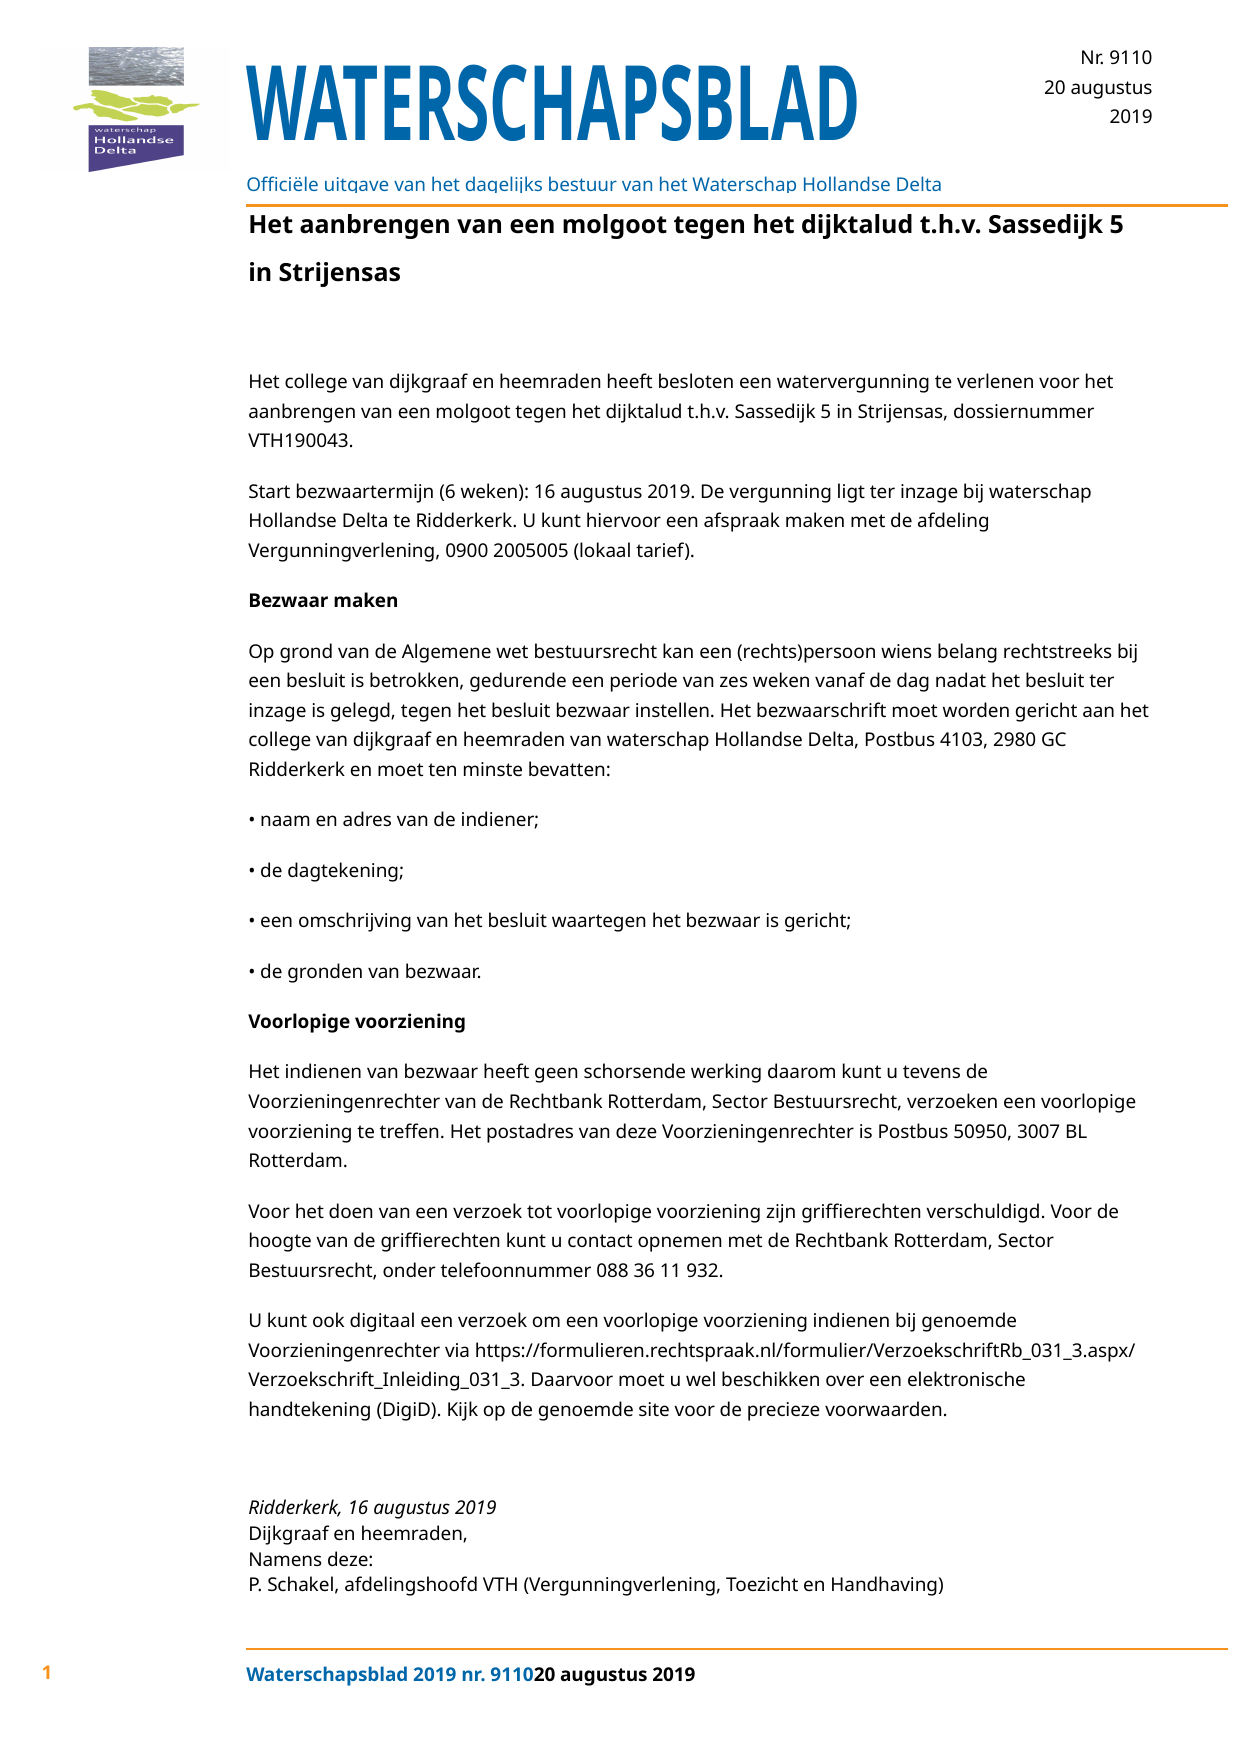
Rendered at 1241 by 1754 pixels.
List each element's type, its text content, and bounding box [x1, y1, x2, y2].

text Voorlopige voorziening [248, 1008, 1152, 1034]
text Start bezwaartermijn (6 weken): 16 augustus 2019. De vergunning ligt ter inzage bij waterschap Hollandse Delta te Ridderkerk. U kunt hiervoor een afspraak maken met de afdeling Vergunningverlening, 0900 2005005 (lokaal tarief). [248, 478, 1152, 563]
text Het college van dijkgraaf en heemraden heeft besloten een watervergunning te verlenen voor het aanbrengen van een molgoot tegen het dijktalud t.h.v. Sassedijk 5 in Strijensas, dossiernummer VTH190043. [248, 368, 1152, 453]
text • de gronden van bezwaar. [248, 958, 1152, 984]
text Voor het doen van een verzoek tot voorlopige voorziening zijn griffierechten verschuldigd. Voor de hoogte van de griffierechten kunt u contact opnemen met de Rechtbank Rotterdam, Sector Bestuursrecht, onder telefoonnummer 088 36 11 932. [248, 1198, 1152, 1283]
text U kunt ook digitaal een verzoek om een voorlopige voorziening indienen bij genoemde Voorzieningenrechter via https://formulieren.rechtspraak.nl/formulier/VerzoekschriftRb_031_3.aspx/Verzoekschrift_Inleiding_031_3. Daarvoor moet u wel beschikken over een elektronische handtekening (DigiD). Kijk op de genoemde site voor de precieze voorwaarden. [248, 1307, 1152, 1422]
text Bezwaar maken [248, 587, 1152, 613]
text Het aanbrengen van een molgoot tegen het dijktalud t.h.v. Sassedijk 5 in Strijensas [248, 207, 1152, 288]
text Ridderkerk, 16 augustus 2019 [248, 1494, 1152, 1520]
text Het indienen van bezwaar heeft geen schorsende werking daarom kunt u tevens de Voorzieningenrechter van de Rechtbank Rotterdam, Sector Bestuursrecht, verzoeken een voorlopige voorziening te treffen. Het postadres van deze Voorzieningenrechter is Postbus 50950, 3007 BL Rotterdam. [248, 1059, 1152, 1173]
text Dijkgraaf en heemraden, [248, 1520, 1152, 1546]
text Namens deze: [248, 1546, 1152, 1572]
text • de dagtekening; [248, 857, 1152, 883]
picture [41, 47, 231, 172]
text P. Schakel, afdelingshoofd VTH (Vergunningverlening, Toezicht en Handhaving) [248, 1572, 1152, 1597]
text Op grond van de Algemene wet bestuursrecht kan een (rechts)persoon wiens belang rechtstreeks bij een besluit is betrokken, gedurende een periode van zes weken vanaf de dag nadat het besluit ter inzage is gelegd, tegen het besluit bezwaar instellen. Het bezwaarschrift moet worden gericht aan het college van dijkgraaf en heemraden van waterschap Hollandse Delta, Postbus 4103, 2980 GC Ridderkerk en moet ten minste bevatten: [248, 638, 1152, 782]
text • een omschrijving van het besluit waartegen het bezwaar is gericht; [248, 907, 1152, 933]
text • naam en adres van de indiener; [248, 807, 1152, 832]
